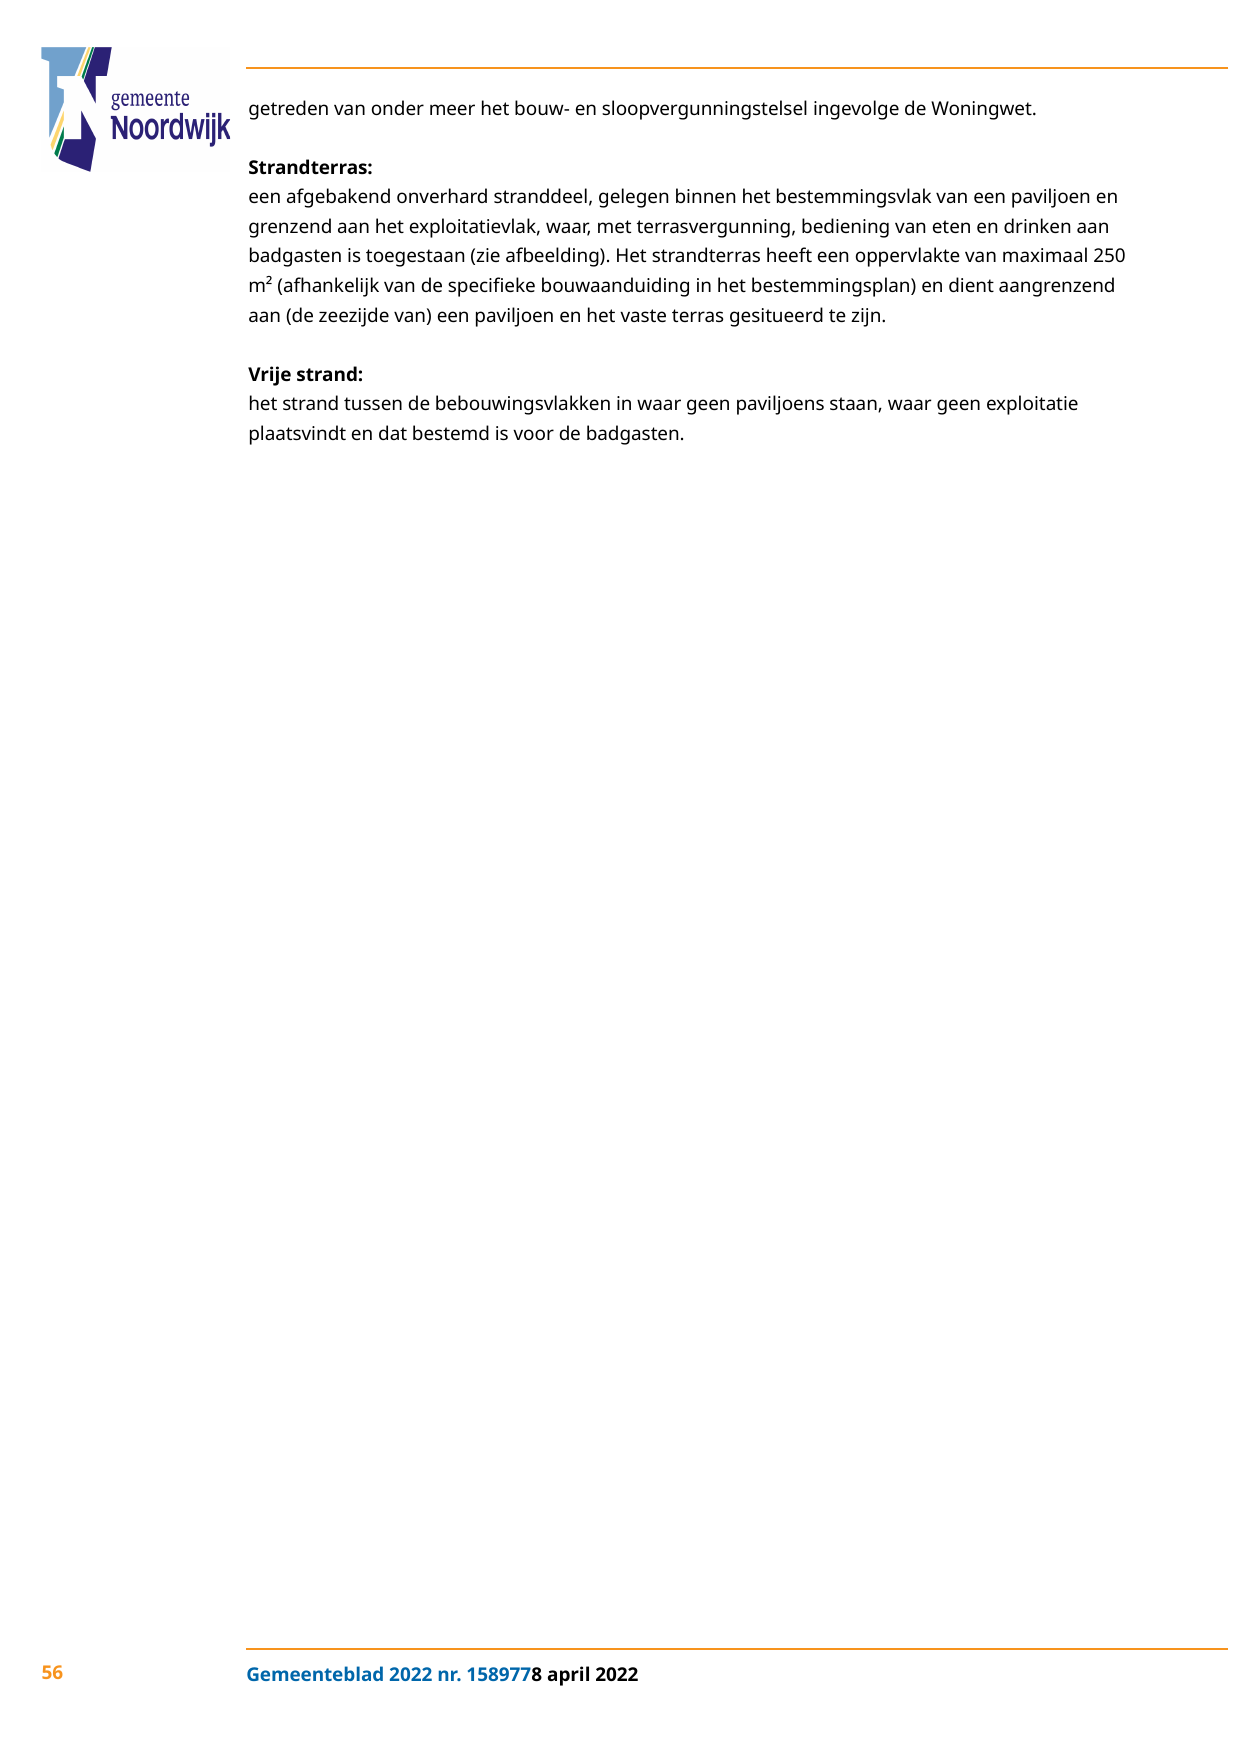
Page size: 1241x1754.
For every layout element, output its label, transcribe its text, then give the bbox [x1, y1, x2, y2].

text Strandterras: [248, 154, 1152, 180]
text een afgebakend onverhard stranddeel, gelegen binnen het bestemmingsvlak van een paviljoen en grenzend aan het exploitatievlak, waar, met terrasvergunning, bediening van eten en drinken aan badgasten is toegestaan (zie afbeelding). Het strandterras heeft een oppervlakte van maximaal 250 m² (afhankelijk van de specifieke bouwaanduiding in het bestemmingsplan) en dient aangrenzend aan (de zeezijde van) een paviljoen en het vaste terras gesitueerd te zijn. [248, 183, 1152, 328]
picture [41, 47, 231, 172]
text getreden van onder meer het bouw- en sloopvergunningstelsel ingevolge de Woningwet. [248, 95, 1152, 121]
text Vrije strand: [248, 361, 1152, 387]
text het strand tussen de bebouwingsvlakken in waar geen paviljoens staan, waar geen exploitatie plaatsvindt en dat bestemd is voor de badgasten. [248, 391, 1152, 446]
